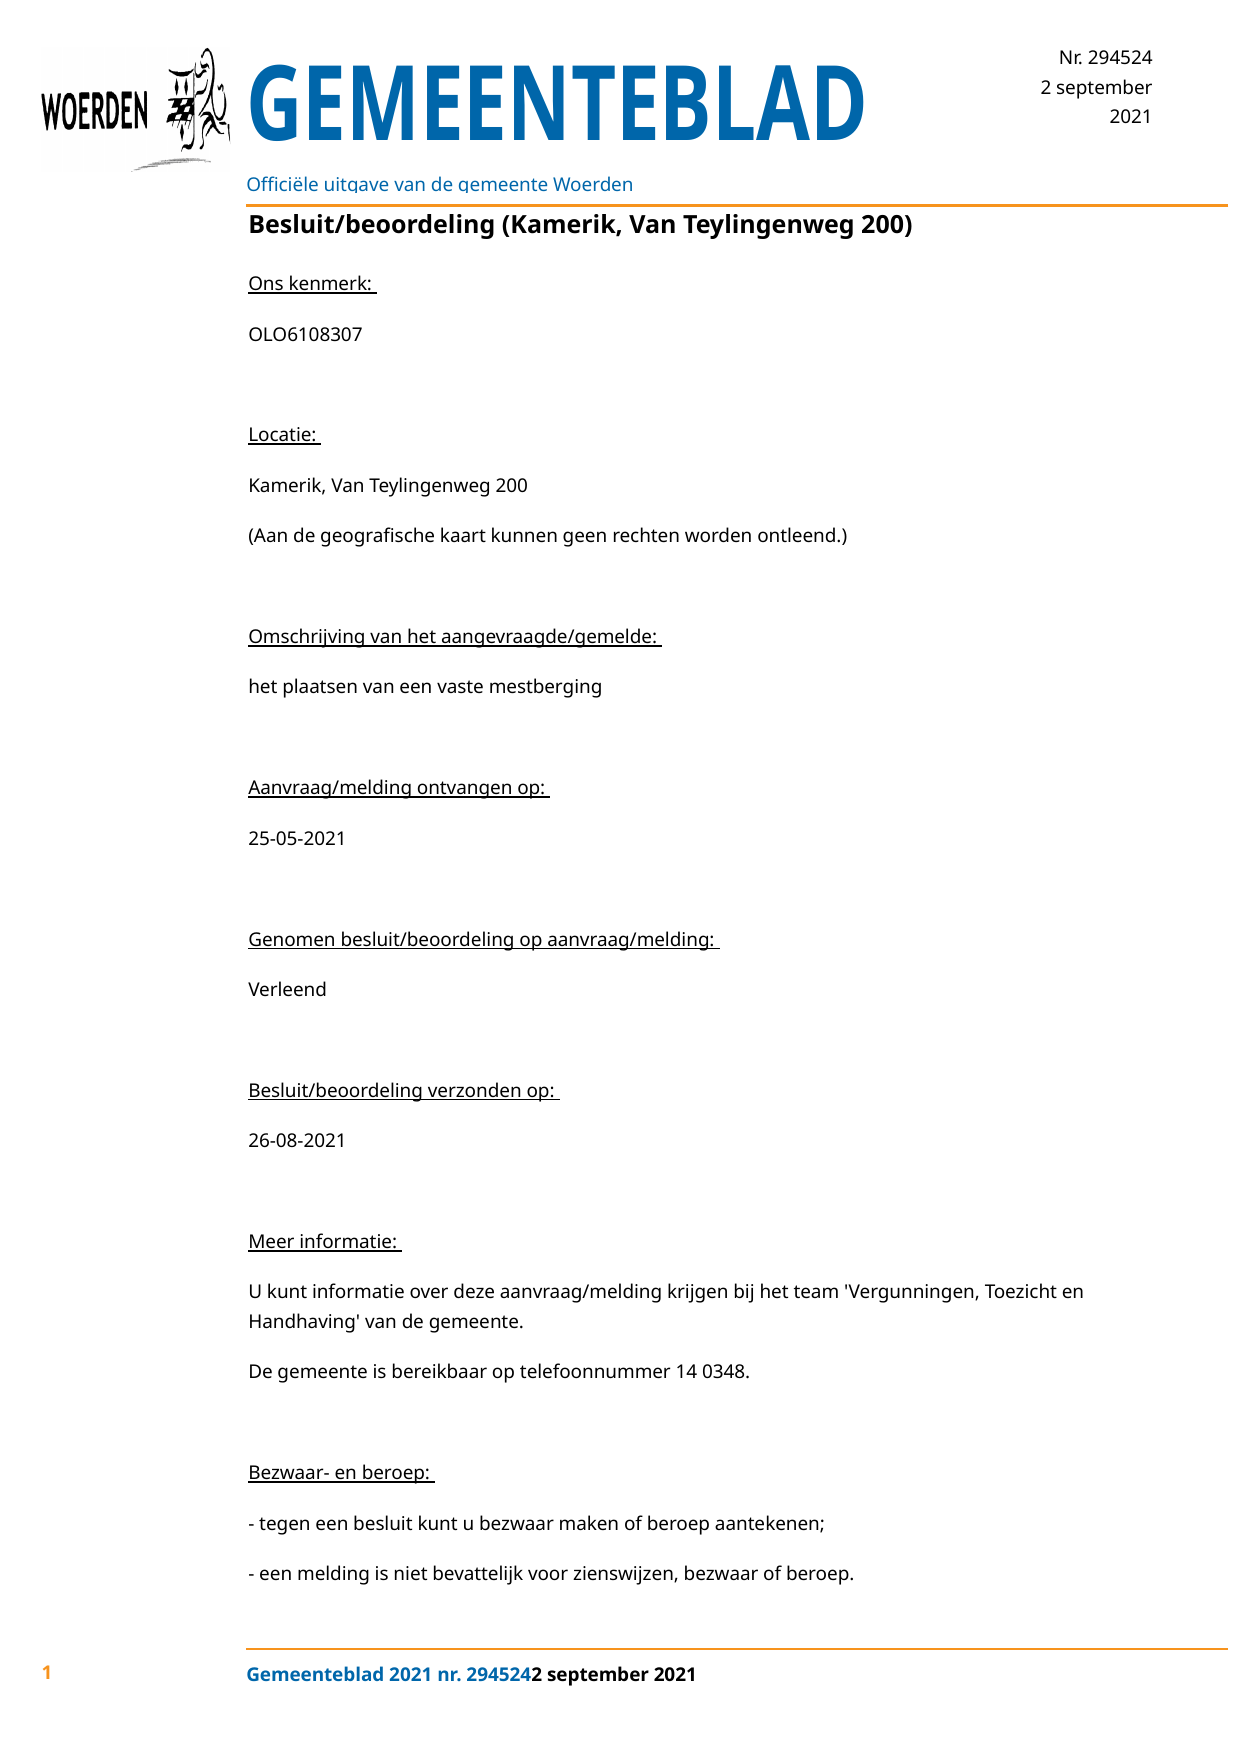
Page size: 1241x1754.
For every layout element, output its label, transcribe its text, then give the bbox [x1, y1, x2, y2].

text Meer informatie: [248, 1228, 1152, 1254]
text De gemeente is bereikbaar op telefoonnummer 14 0348. [248, 1359, 1152, 1384]
text Locatie: [248, 422, 1152, 447]
text 25-05-2021 [248, 825, 1152, 851]
picture [41, 47, 231, 172]
text Bezwaar- en beroep: [248, 1459, 1152, 1485]
text Kamerik, Van Teylingenweg 200 [248, 472, 1152, 498]
text Genomen besluit/beoordeling op aanvraag/melding: [248, 926, 1152, 951]
text Besluit/beoordeling verzonden op: [248, 1077, 1152, 1103]
text Ons kenmerk: [248, 270, 1152, 296]
text OLO6108307 [248, 321, 1152, 346]
text Omschrijving van het aangevraagde/gemelde: [248, 623, 1152, 649]
text het plaatsen van een vaste mestberging [248, 674, 1152, 699]
text - tegen een besluit kunt u bezwaar maken of beroep aantekenen; [248, 1510, 1152, 1536]
text Besluit/beoordeling (Kamerik, Van Teylingenweg 200) [248, 207, 1152, 241]
text U kunt informatie over deze aanvraag/melding krijgen bij het team 'Vergunningen, Toezicht en Handhaving' van de gemeente. [248, 1279, 1152, 1334]
text (Aan de geografische kaart kunnen geen rechten worden ontleend.) [248, 522, 1152, 548]
text Aanvraag/melding ontvangen op: [248, 774, 1152, 800]
text Verleend [248, 976, 1152, 1002]
text 26-08-2021 [248, 1127, 1152, 1153]
text - een melding is niet bevattelijk voor zienswijzen, bezwaar of beroep. [248, 1560, 1152, 1586]
